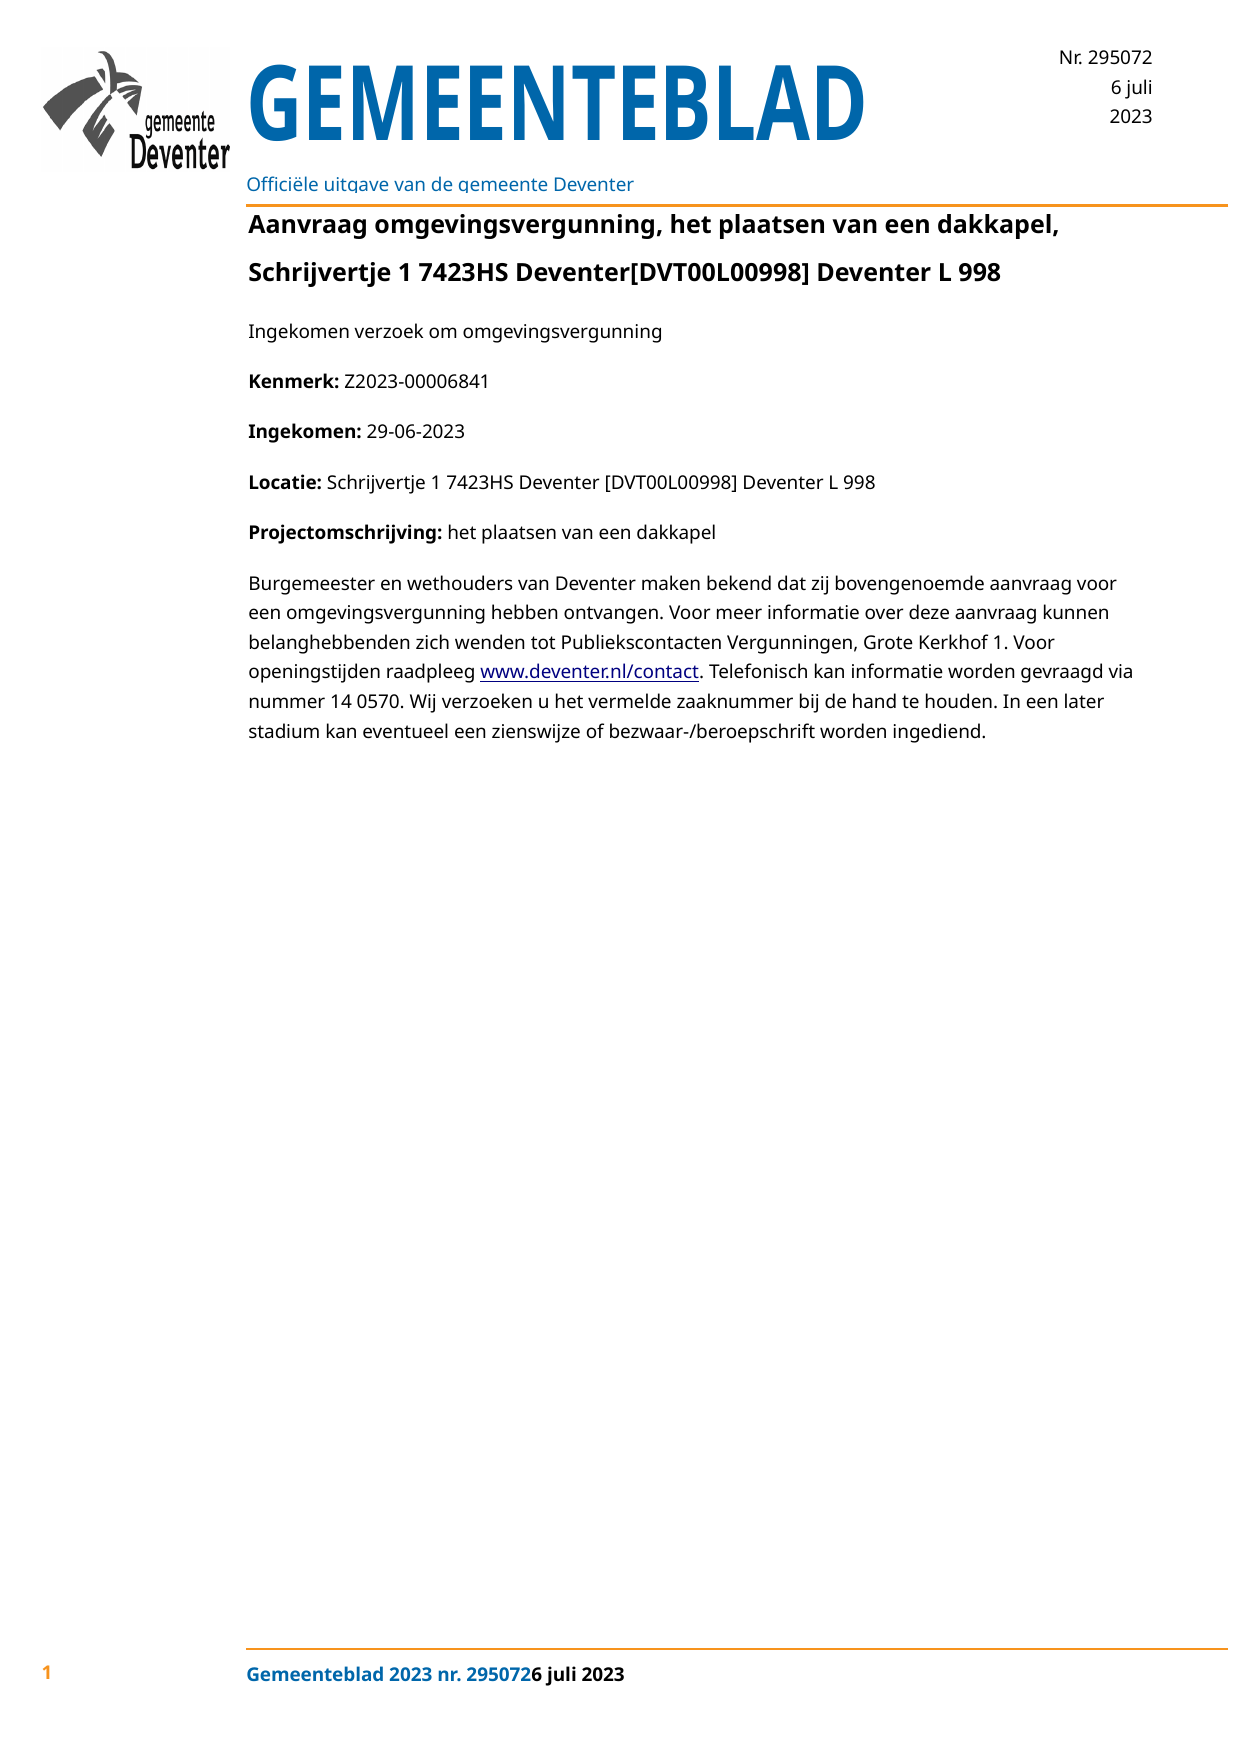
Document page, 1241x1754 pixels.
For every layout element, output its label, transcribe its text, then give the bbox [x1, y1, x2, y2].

text Kenmerk: Z2023-00006841 [248, 368, 1152, 394]
text Ingekomen verzoek om omgevingsvergunning [248, 318, 1152, 344]
text Burgemeester en wethouders van Deventer maken bekend dat zij bovengenoemde aanvraag voor een omgevingsvergunning hebben ontvangen. Voor meer informatie over deze aanvraag kunnen belanghebbenden zich wenden tot Publiekscontacten Vergunningen, Grote Kerkhof 1. Voor openingstijden raadpleeg www.deventer.nl/contact. Telefonisch kan informatie worden gevraagd via nummer 14 0570. Wij verzoeken u het vermelde zaaknummer bij de hand te houden. In een later stadium kan eventueel een zienswijze of bezwaar-/beroepschrift worden ingediend. [248, 570, 1152, 744]
picture [41, 47, 231, 172]
text Projectomschrijving: het plaatsen van een dakkapel [248, 519, 1152, 545]
text Aanvraag omgevingsvergunning, het plaatsen van een dakkapel, Schrijvertje 1 7423HS Deventer[DVT00L00998] Deventer L 998 [248, 207, 1152, 288]
text Locatie: Schrijvertje 1 7423HS Deventer [DVT00L00998] Deventer L 998 [248, 469, 1152, 495]
text Ingekomen: 29-06-2023 [248, 419, 1152, 444]
